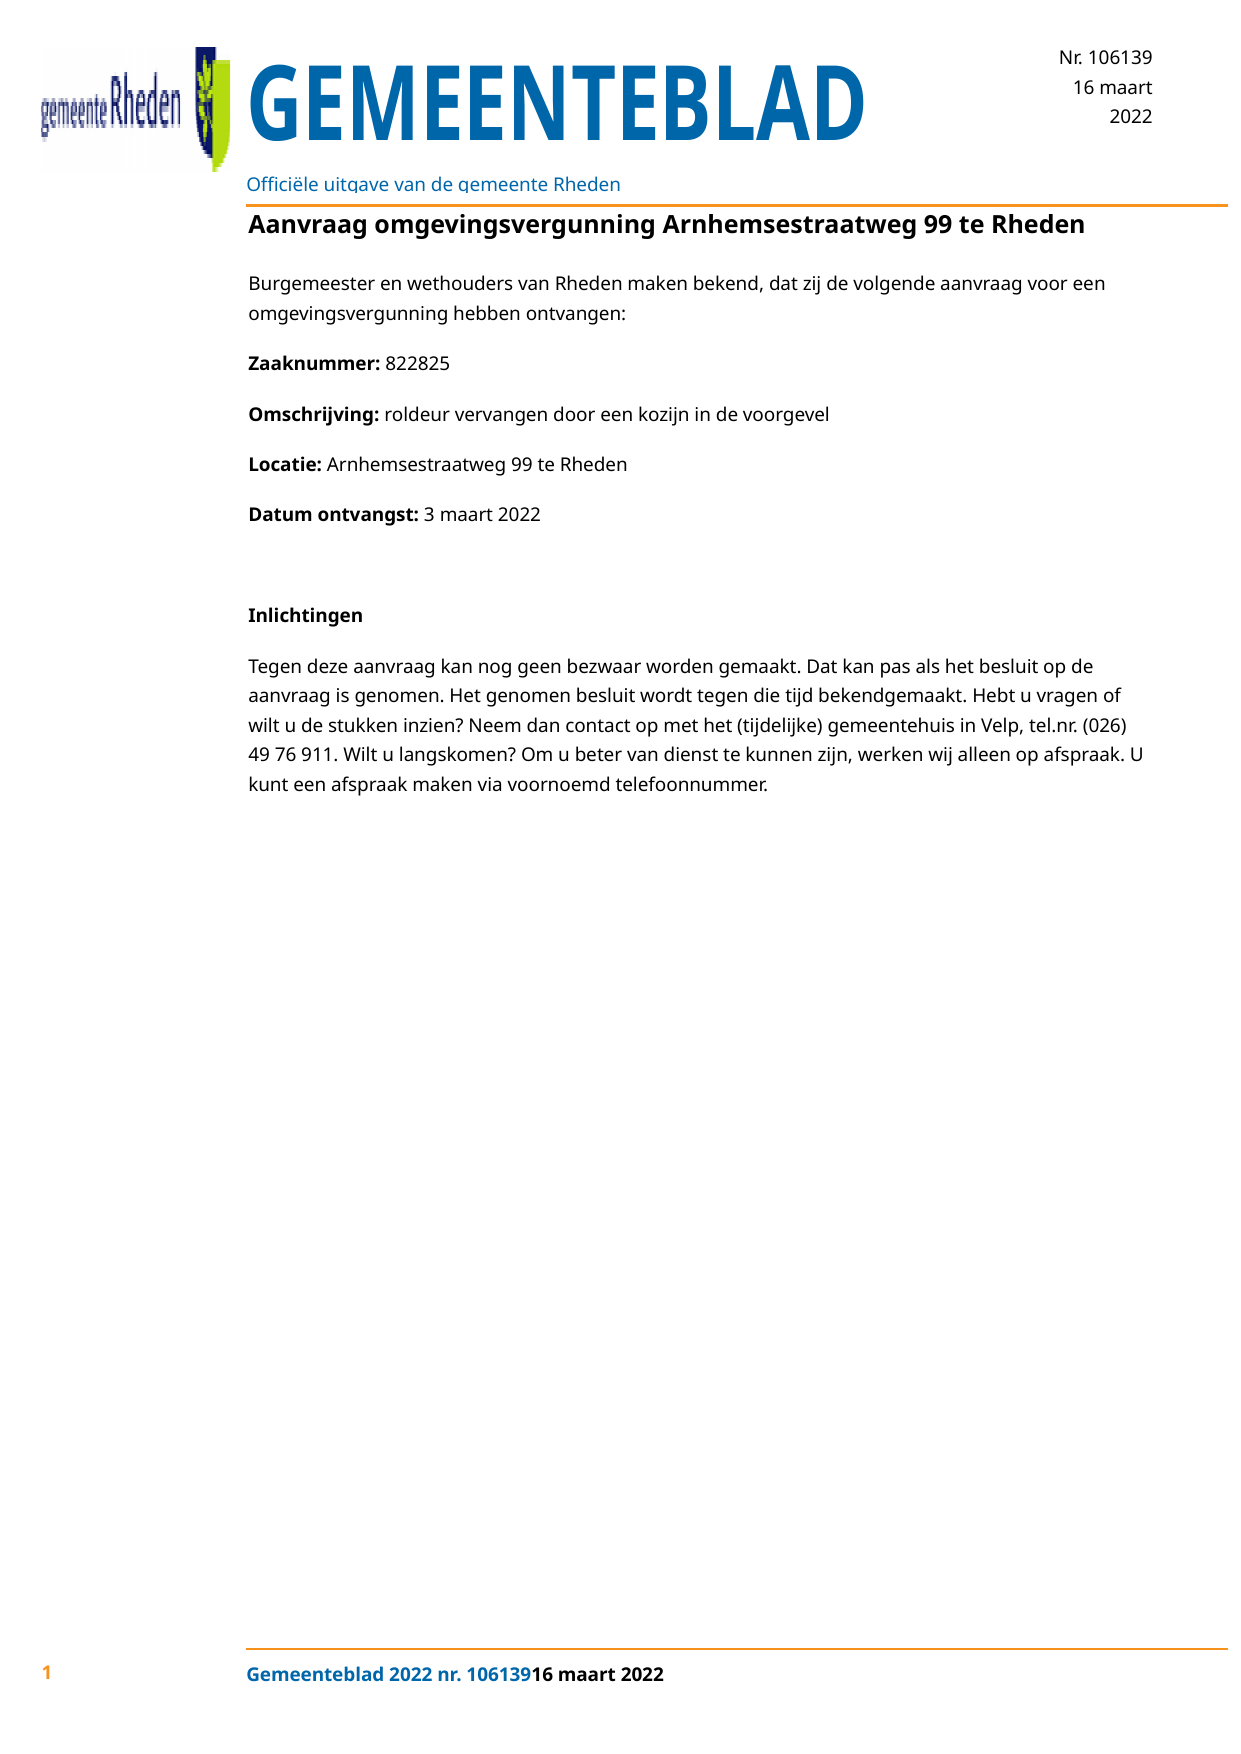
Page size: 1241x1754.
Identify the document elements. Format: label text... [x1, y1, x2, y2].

picture [41, 47, 231, 172]
text Zaaknummer: 822825 [248, 350, 1152, 376]
text Aanvraag omgevingsvergunning Arnhemsestraatweg 99 te Rheden [248, 207, 1152, 241]
text Datum ontvangst: 3 maart 2022 [248, 502, 1152, 527]
text Tegen deze aanvraag kan nog geen bezwaar worden gemaakt. Dat kan pas als het besluit op de aanvraag is genomen. Het genomen besluit wordt tegen die tijd bekendgemaakt. Hebt u vragen of wilt u de stukken inzien? Neem dan contact op met het (tijdelijke) gemeentehuis in Velp, tel.nr. (026) 49 76 911. Wilt u langskomen? Om u beter van dienst te kunnen zijn, werken wij alleen op afspraak. U kunt een afspraak maken via voornoemd telefoonnummer. [248, 653, 1152, 797]
text Burgemeester en wethouders van Rheden maken bekend, dat zij de volgende aanvraag voor een omgevingsvergunning hebben ontvangen: [248, 270, 1152, 326]
text Inlichtingen [248, 602, 1152, 628]
text Locatie: Arnhemsestraatweg 99 te Rheden [248, 451, 1152, 477]
text Omschrijving: roldeur vervangen door een kozijn in de voorgevel [248, 401, 1152, 426]
